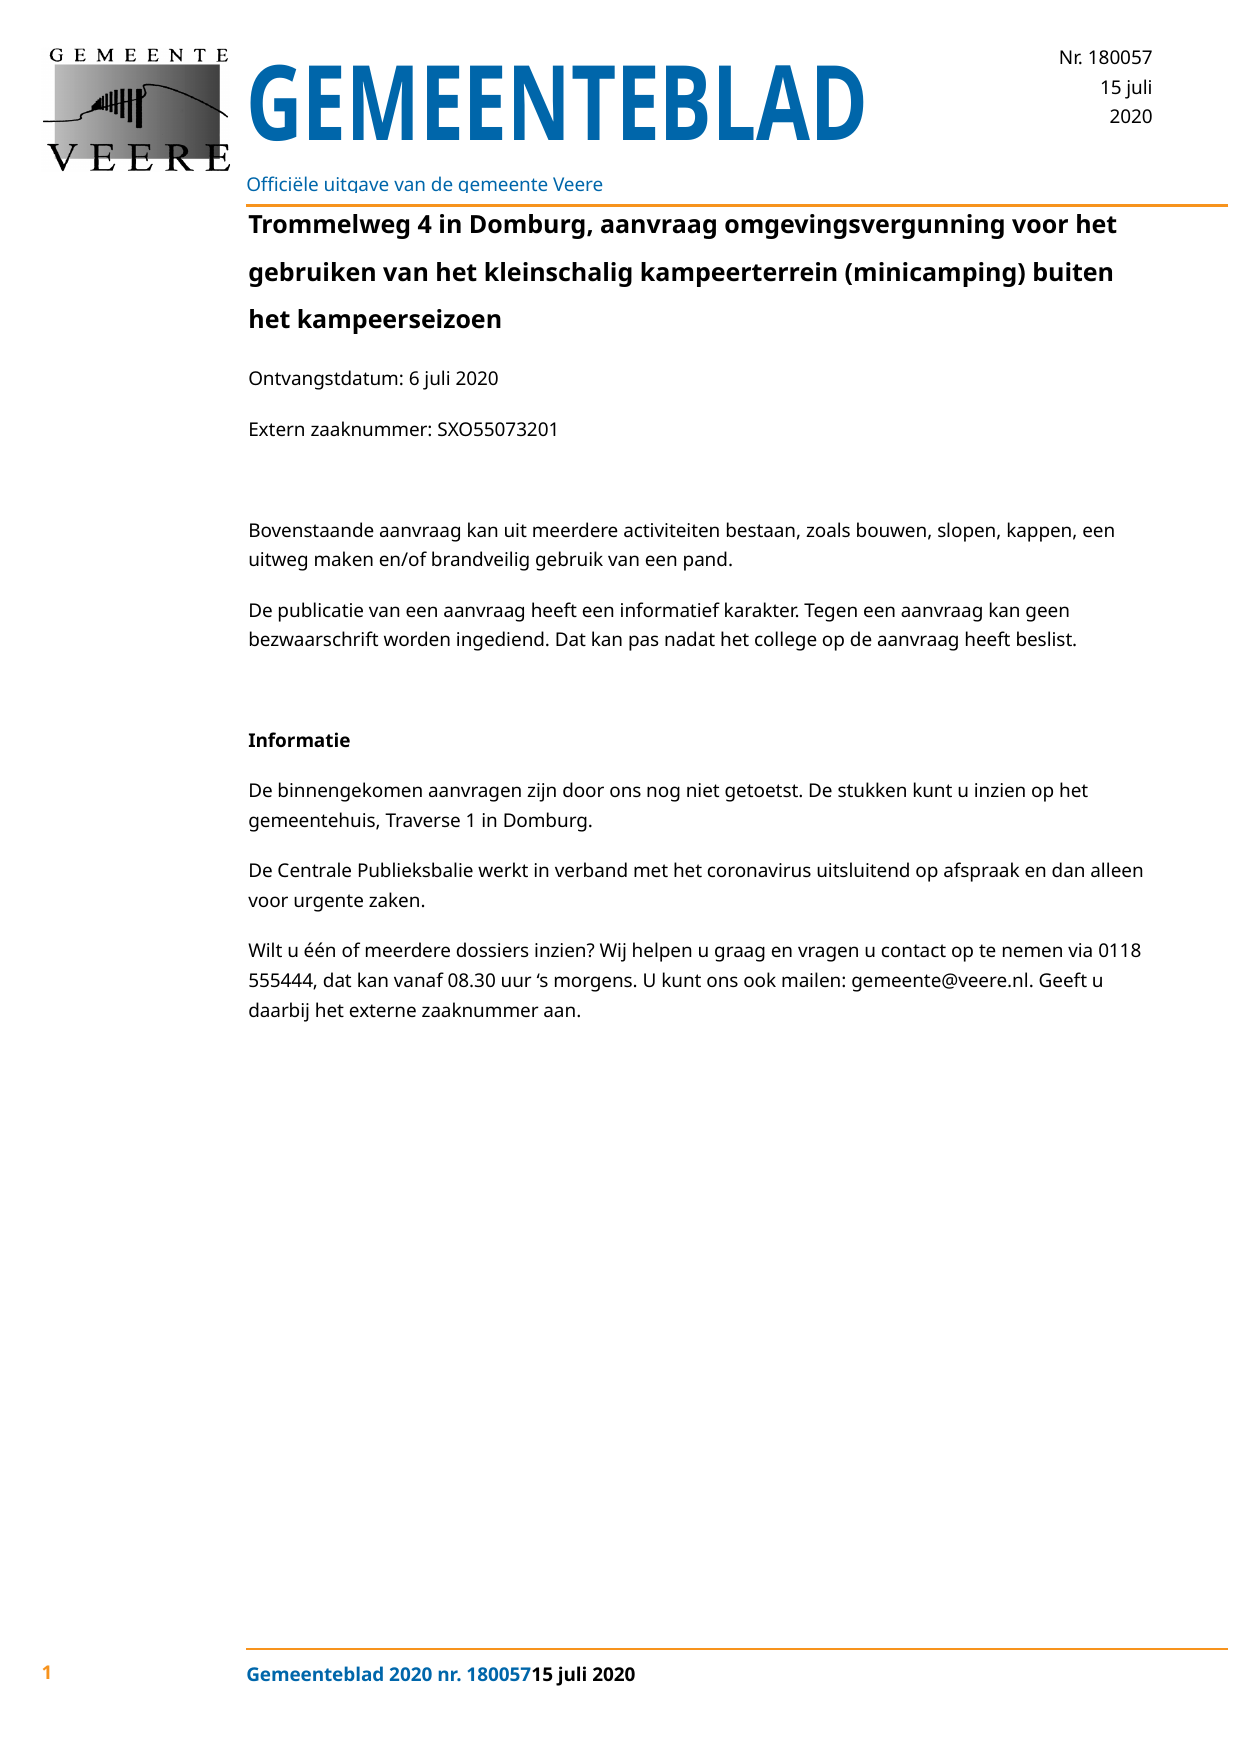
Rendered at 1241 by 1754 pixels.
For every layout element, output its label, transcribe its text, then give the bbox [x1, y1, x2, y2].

text Informatie [248, 727, 1152, 753]
text Wilt u één of meerdere dossiers inzien? Wij helpen u graag en vragen u contact op te nemen via 0118 555444, dat kan vanaf 08.30 uur ‘s morgens. U kunt ons ook mailen: gemeente@veere.nl. Geeft u daarbij het externe zaaknummer aan. [248, 938, 1152, 1022]
text De Centrale Publieksbalie werkt in verband met het coronavirus uitsluitend op afspraak en dan alleen voor urgente zaken. [248, 858, 1152, 913]
text Ontvangstdatum: 6 juli 2020 [248, 366, 1152, 391]
text De binnengekomen aanvragen zijn door ons nog niet getoetst. De stukken kunt u inzien op het gemeentehuis, Traverse 1 in Domburg. [248, 778, 1152, 833]
text Trommelweg 4 in Domburg, aanvraag omgevingsvergunning voor het gebruiken van het kleinschalig kampeerterrein (minicamping) buiten het kampeerseizoen [248, 207, 1152, 336]
text De publicatie van een aanvraag heeft een informatief karakter. Tegen een aanvraag kan geen bezwaarschrift worden ingediend. Dat kan pas nadat het college op de aanvraag heeft beslist. [248, 597, 1152, 652]
picture [41, 47, 231, 172]
text Bovenstaande aanvraag kan uit meerdere activiteiten bestaan, zoals bouwen, slopen, kappen, een uitweg maken en/of brandveilig gebruik van een pand. [248, 517, 1152, 572]
text Extern zaaknummer: SXO55073201 [248, 416, 1152, 442]
